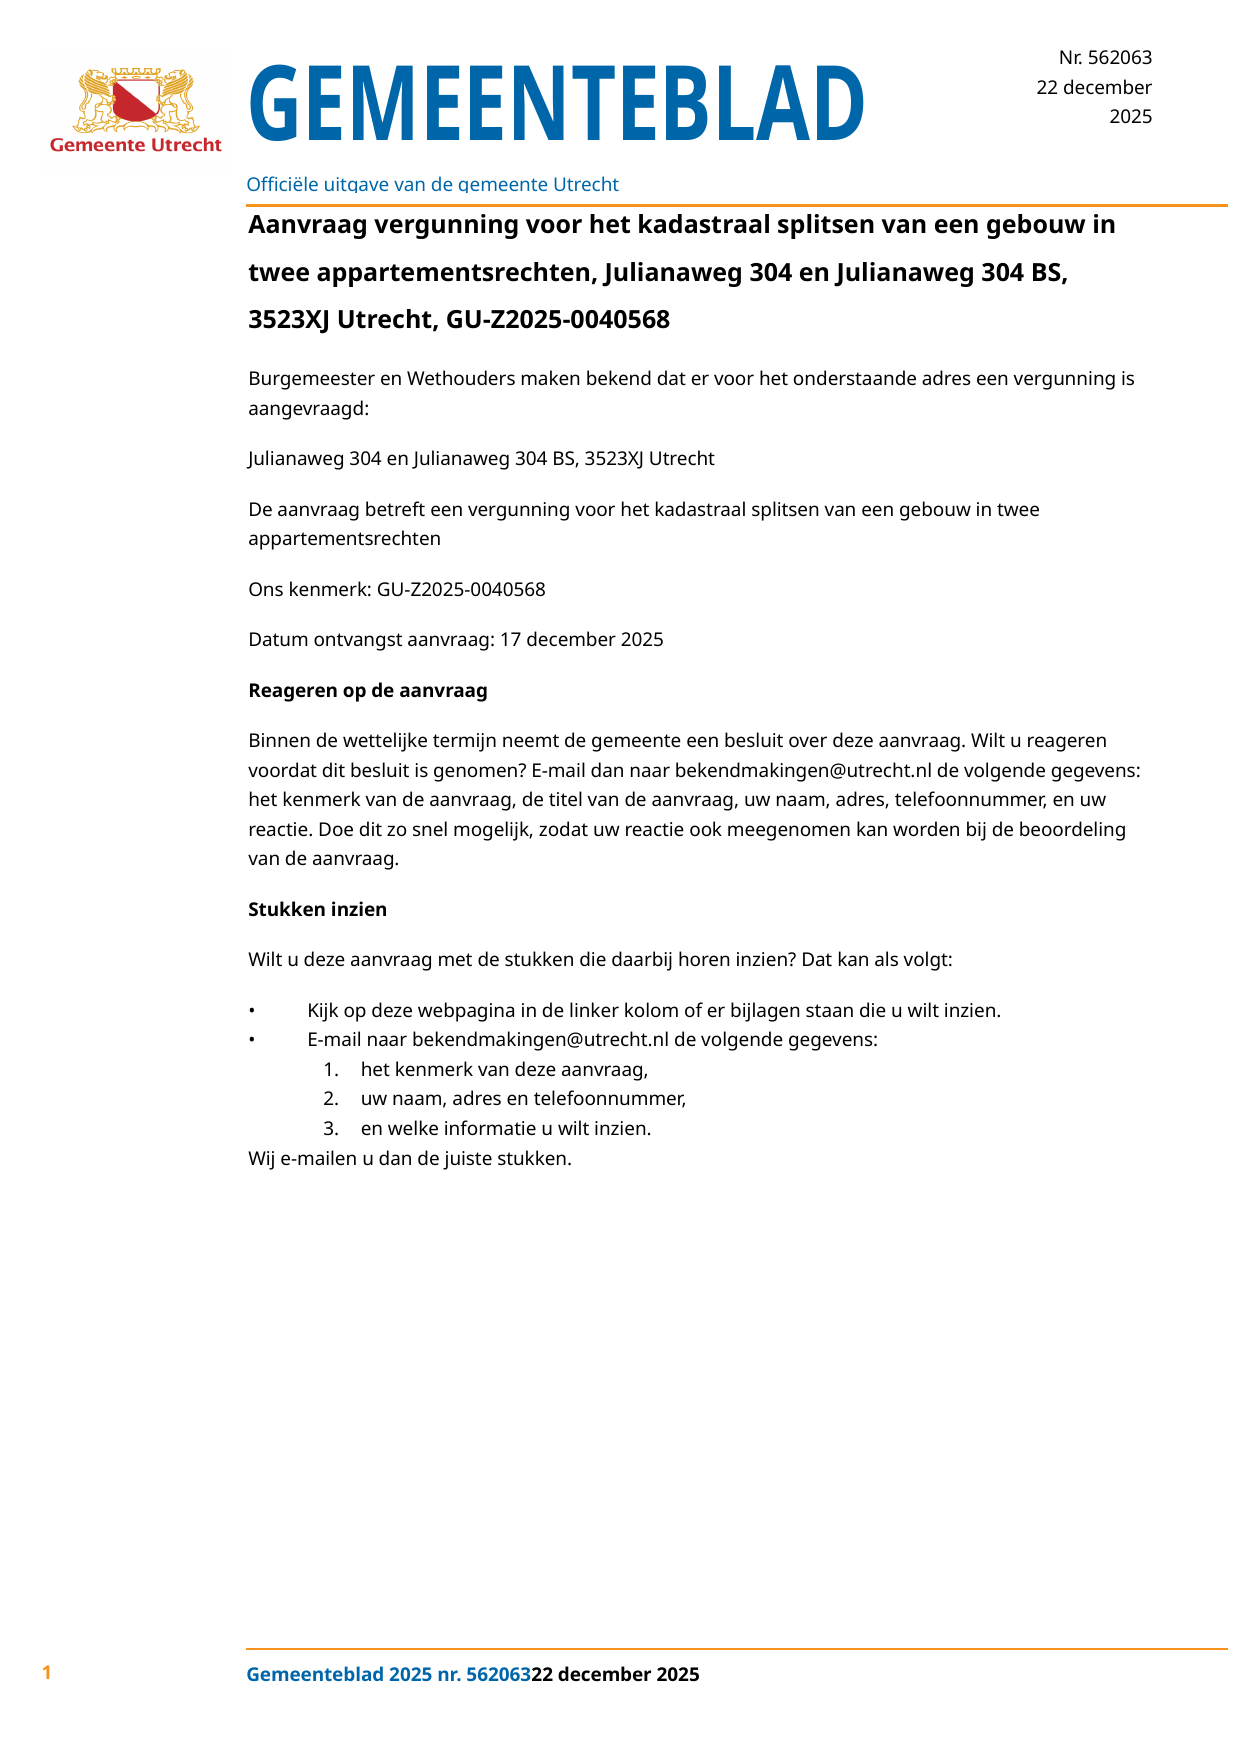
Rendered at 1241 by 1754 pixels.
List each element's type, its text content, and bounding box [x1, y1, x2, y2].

list uw naam, adres en telefoonnummer, [323, 1086, 1152, 1111]
text Burgemeester en Wethouders maken bekend dat er voor het onderstaande adres een vergunning is aangevraagd: [248, 366, 1152, 421]
text Wij e-mailen u dan de juiste stukken. [248, 1145, 1152, 1170]
list Kijk op deze webpagina in de linker kolom of er bijlagen staan die u wilt inzien. [248, 997, 1152, 1022]
text Binnen de wettelijke termijn neemt de gemeente een besluit over deze aanvraag. Wilt u reageren voordat dit besluit is genomen? E-mail dan naar bekendmakingen@utrecht.nl de volgende gegevens: het kenmerk van de aanvraag, de titel van de aanvraag, uw naam, adres, telefoonnummer, en uw reactie. Doe dit zo snel mogelijk, zodat uw reactie ook meegenomen kan worden bij de beoordeling van de aanvraag. [248, 727, 1152, 871]
list het kenmerk van deze aanvraag, [323, 1056, 1152, 1082]
text Stukken inzien [248, 896, 1152, 922]
list E-mail naar bekendmakingen@utrecht.nl de volgende gegevens: [248, 1026, 1152, 1052]
text Datum ontvangst aanvraag: 17 december 2025 [248, 626, 1152, 652]
list en welke informatie u wilt inzien. [323, 1115, 1152, 1141]
text Julianaweg 304 en Julianaweg 304 BS, 3523XJ Utrecht [248, 446, 1152, 471]
text De aanvraag betreft een vergunning voor het kadastraal splitsen van een gebouw in twee appartementsrechten [248, 496, 1152, 551]
picture [41, 47, 231, 172]
text Wilt u deze aanvraag met de stukken die daarbij horen inzien? Dat kan als volgt: [248, 946, 1152, 972]
text Ons kenmerk: GU-Z2025-0040568 [248, 576, 1152, 602]
text Aanvraag vergunning voor het kadastraal splitsen van een gebouw in twee appartementsrechten, Julianaweg 304 en Julianaweg 304 BS, 3523XJ Utrecht, GU-Z2025-0040568 [248, 207, 1152, 336]
text Reageren op de aanvraag [248, 677, 1152, 702]
